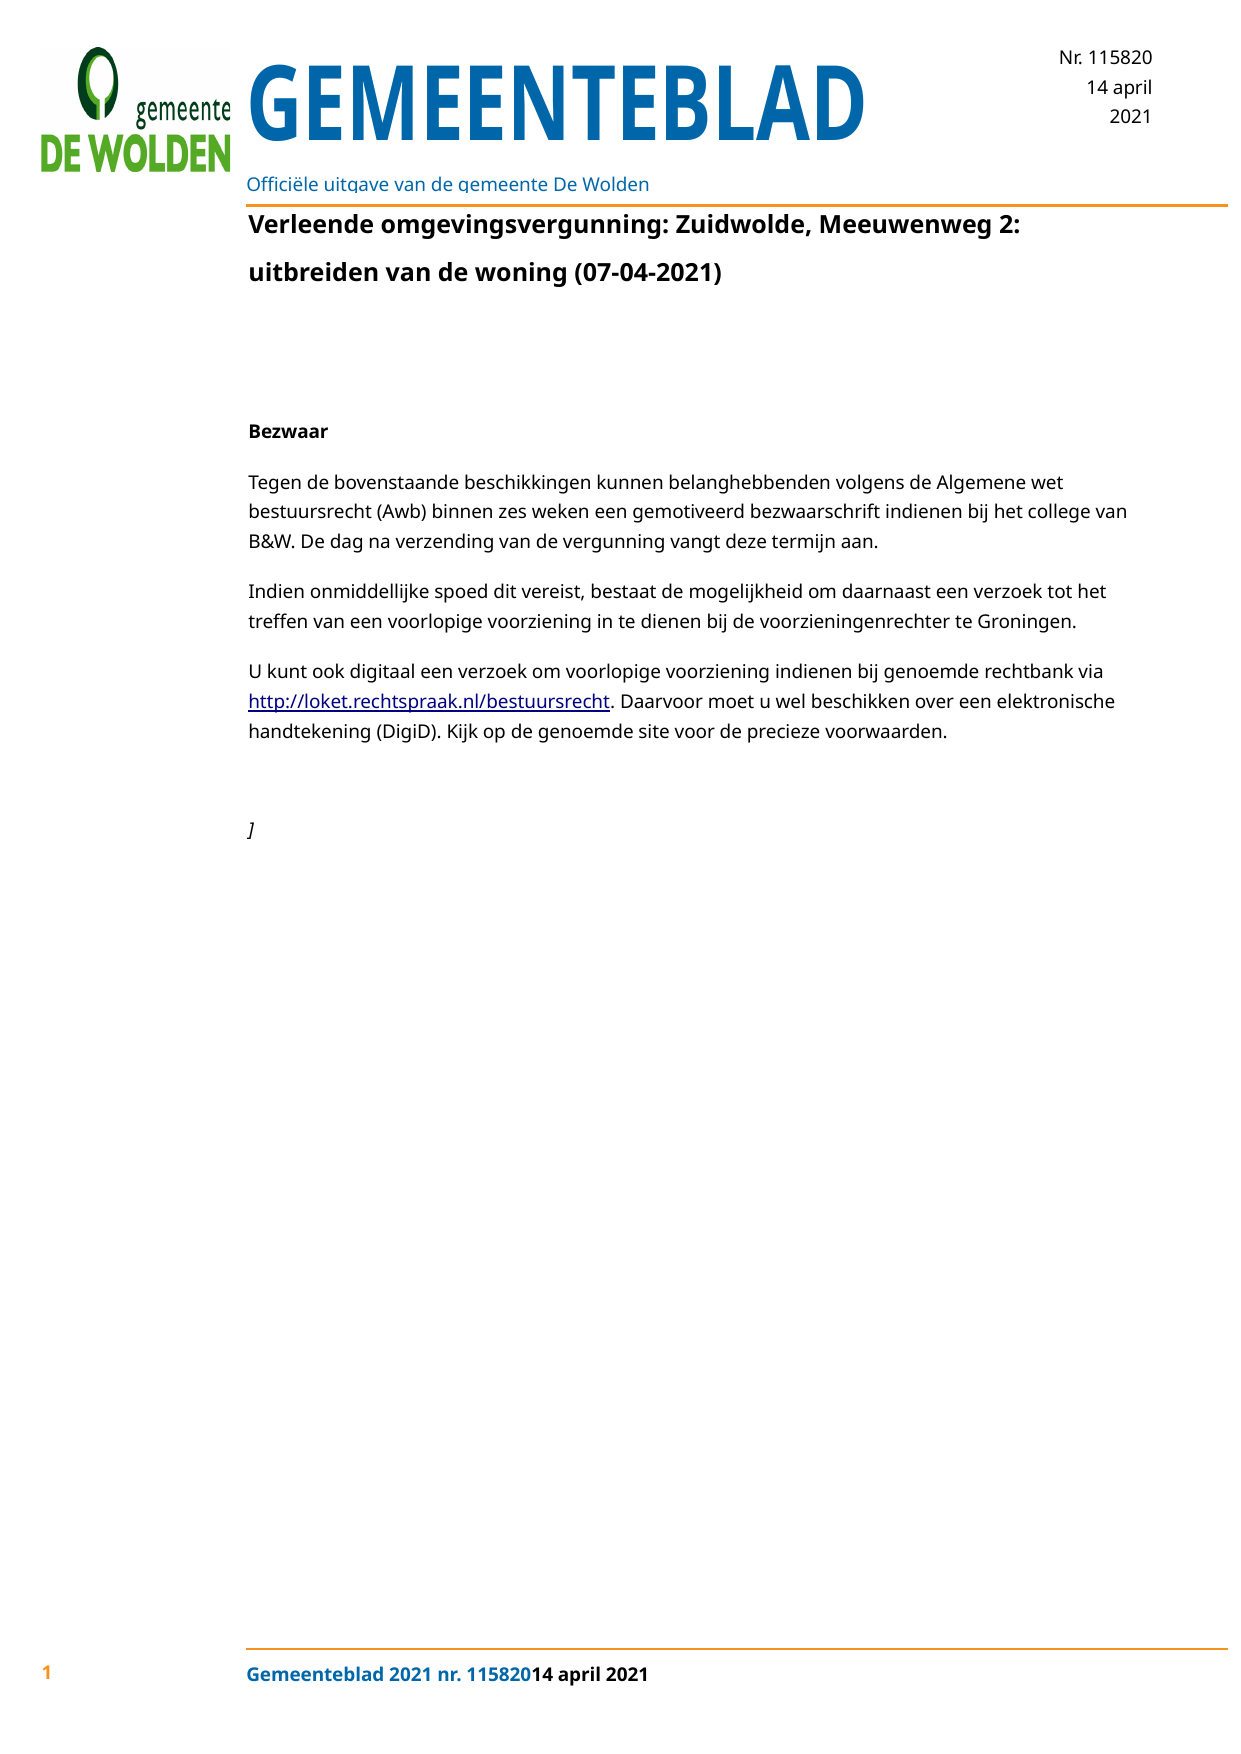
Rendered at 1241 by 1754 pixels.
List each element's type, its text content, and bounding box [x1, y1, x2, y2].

text ] [248, 816, 1152, 842]
text Tegen de bovenstaande beschikkingen kunnen belanghebbenden volgens de Algemene wet bestuursrecht (Awb) binnen zes weken een gemotiveerd bezwaarschrift indienen bij het college van B&W. De dag na verzending van de vergunning vangt deze termijn aan. [248, 469, 1152, 554]
text Verleende omgevingsvergunning: Zuidwolde, Meeuwenweg 2: uitbreiden van de woning (07-04-2021) [248, 207, 1152, 288]
picture [41, 47, 231, 172]
text Indien onmiddellijke spoed dit vereist, bestaat de mogelijkheid om daarnaast een verzoek tot het treffen van een voorlopige voorziening in te dienen bij de voorzieningenrechter te Groningen. [248, 579, 1152, 634]
text Bezwaar [248, 419, 1152, 444]
text U kunt ook digitaal een verzoek om voorlopige voorziening indienen bij genoemde rechtbank via http://loket.rechtspraak.nl/bestuursrecht. Daarvoor moet u wel beschikken over een elektronische handtekening (DigiD). Kijk op de genoemde site voor de precieze voorwaarden. [248, 659, 1152, 744]
